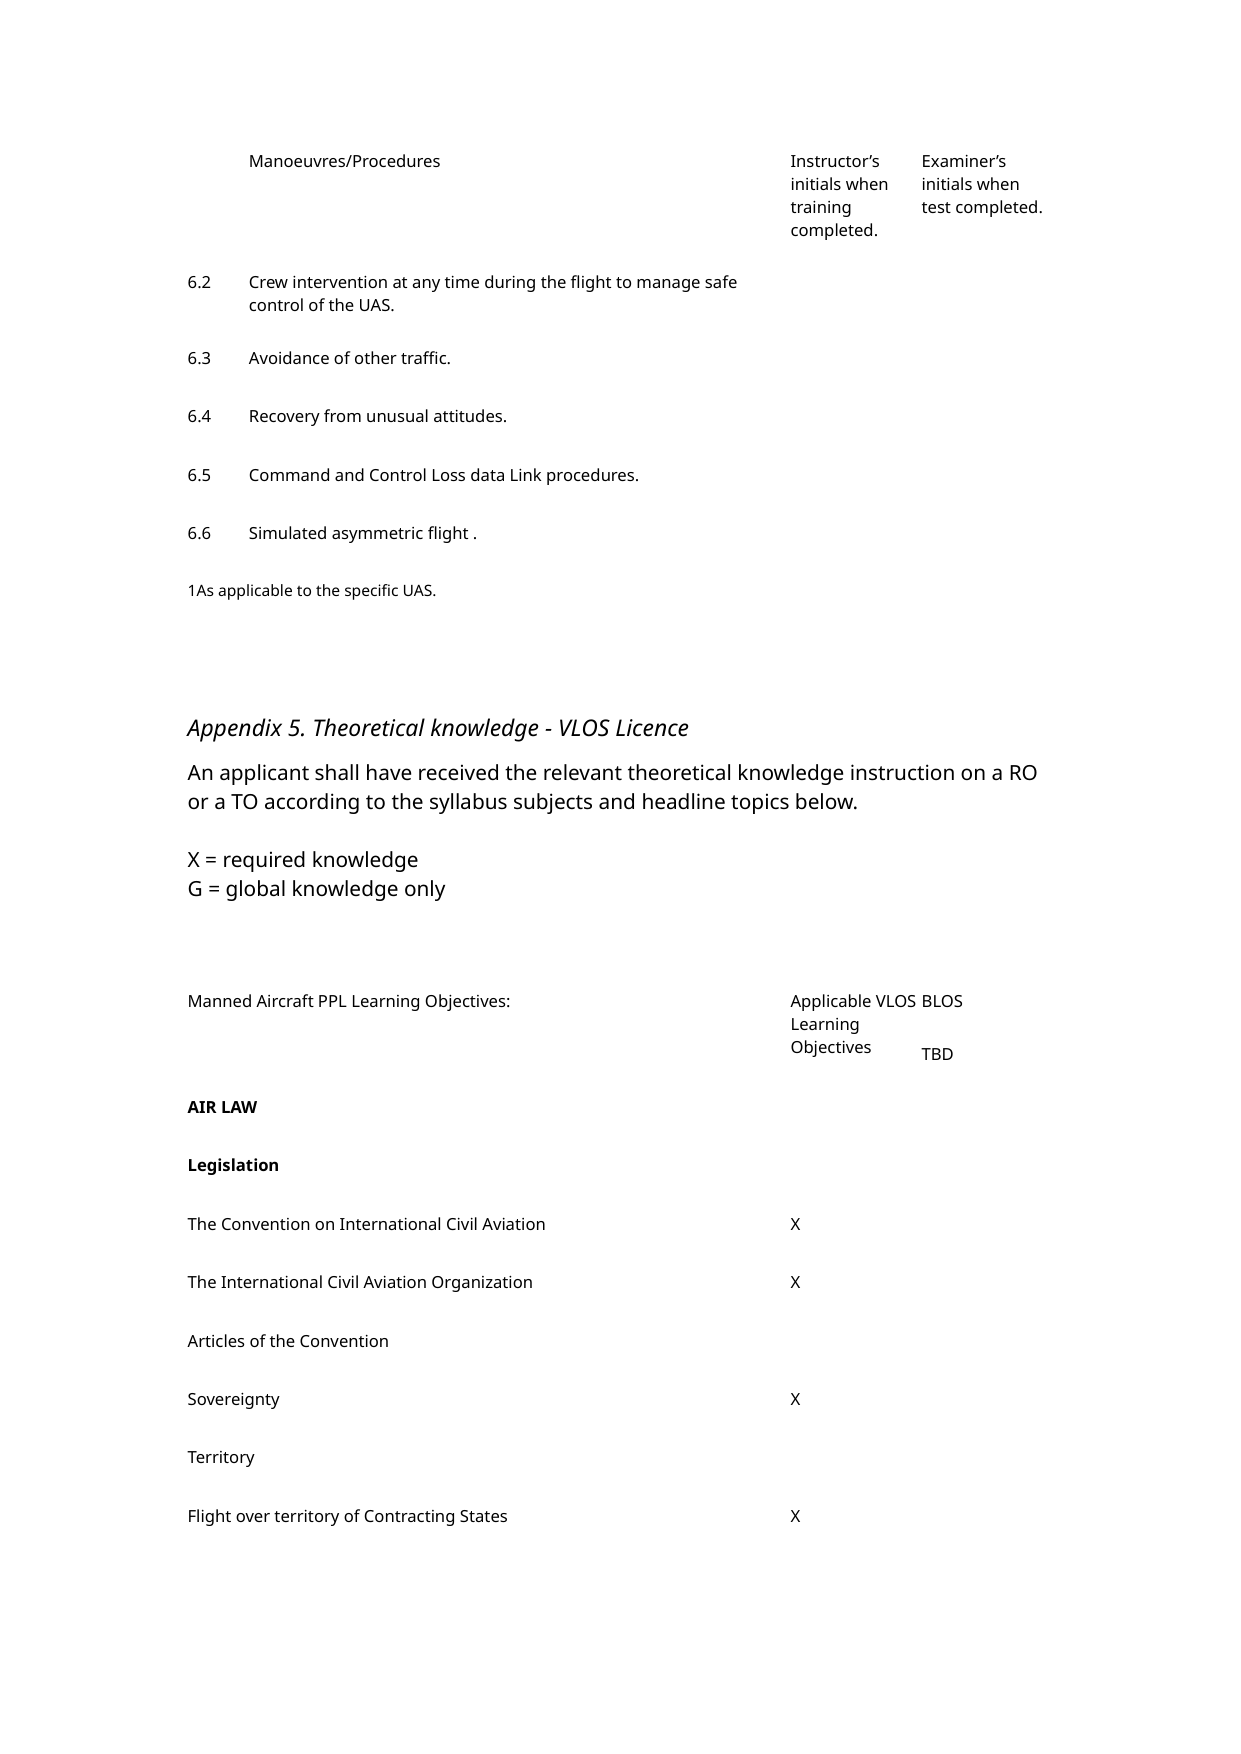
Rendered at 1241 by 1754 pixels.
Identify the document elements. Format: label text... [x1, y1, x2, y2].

table_header BLOS TBD [921, 990, 1053, 1096]
table_cell Crew intervention at any time during the flight to manage safe control of the UAS. [249, 271, 790, 346]
table_cell Recovery from unusual attitudes. [249, 405, 790, 463]
table_cell [921, 1213, 1053, 1271]
table_cell 6.5 [188, 463, 249, 522]
table_cell [921, 522, 1053, 580]
table_header Applicable VLOS Learning Objectives [790, 990, 921, 1096]
table_header Manned Aircraft PPL Learning Objectives: [188, 990, 790, 1096]
table_cell [921, 1154, 1053, 1212]
table_cell Simulated asymmetric flight . [249, 522, 790, 580]
table_header Examiner’s initials when test completed. [921, 150, 1053, 271]
table_cell [790, 346, 921, 405]
table_cell 6.2 [188, 271, 249, 346]
table_cell [921, 1388, 1053, 1446]
table_cell Flight over territory of Contracting States [188, 1505, 790, 1563]
table_cell Command and Control Loss data Link procedures. [249, 463, 790, 522]
table_cell 6.3 [188, 346, 249, 405]
table_header Manoeuvres/Procedures [249, 150, 790, 271]
table_cell Territory [188, 1446, 790, 1504]
table_cell [790, 522, 921, 580]
text G = global knowledge only [187, 874, 1053, 902]
table_cell 1As applicable to the specific UAS. [188, 580, 1053, 631]
table_cell [921, 405, 1053, 463]
table_header [188, 150, 249, 271]
table_header Instructor’s initials when training completed. [790, 150, 921, 271]
table_cell Sovereignty [188, 1388, 790, 1446]
table_cell X [790, 1213, 921, 1271]
table_cell X [790, 1388, 921, 1446]
table_cell [921, 1096, 1053, 1154]
table_cell The Convention on International Civil Aviation [188, 1213, 790, 1271]
table_cell [921, 271, 1053, 346]
table_cell [921, 1271, 1053, 1329]
text X = required knowledge [187, 845, 1053, 874]
table_cell [790, 271, 921, 346]
table_cell [921, 1329, 1053, 1388]
table_cell The International Civil Aviation Organization [188, 1271, 790, 1329]
table_cell AIR LAW [188, 1096, 790, 1154]
table_cell Avoidance of other traffic. [249, 346, 790, 405]
table_cell X [790, 1505, 921, 1563]
table_cell [790, 405, 921, 463]
table_cell X [790, 1271, 921, 1329]
table_cell Articles of the Convention [188, 1329, 790, 1388]
table_cell [790, 1096, 921, 1154]
table_cell Legislation [188, 1154, 790, 1212]
table_cell [921, 1505, 1053, 1563]
subtitle Appendix 5. Theoretical knowledge - VLOS Licence [187, 712, 1053, 743]
table_cell [921, 346, 1053, 405]
table_cell 6.4 [188, 405, 249, 463]
text An applicant shall have received the relevant theoretical knowledge instruction on a RO or a TO according to the syllabus subjects and headline topics below. [187, 758, 1053, 815]
table_cell [790, 1329, 921, 1388]
table_cell [790, 1446, 921, 1504]
table_cell 6.6 [188, 522, 249, 580]
table_cell [790, 463, 921, 522]
table_cell [921, 1446, 1053, 1504]
table_cell [921, 463, 1053, 522]
table_cell [790, 1154, 921, 1212]
